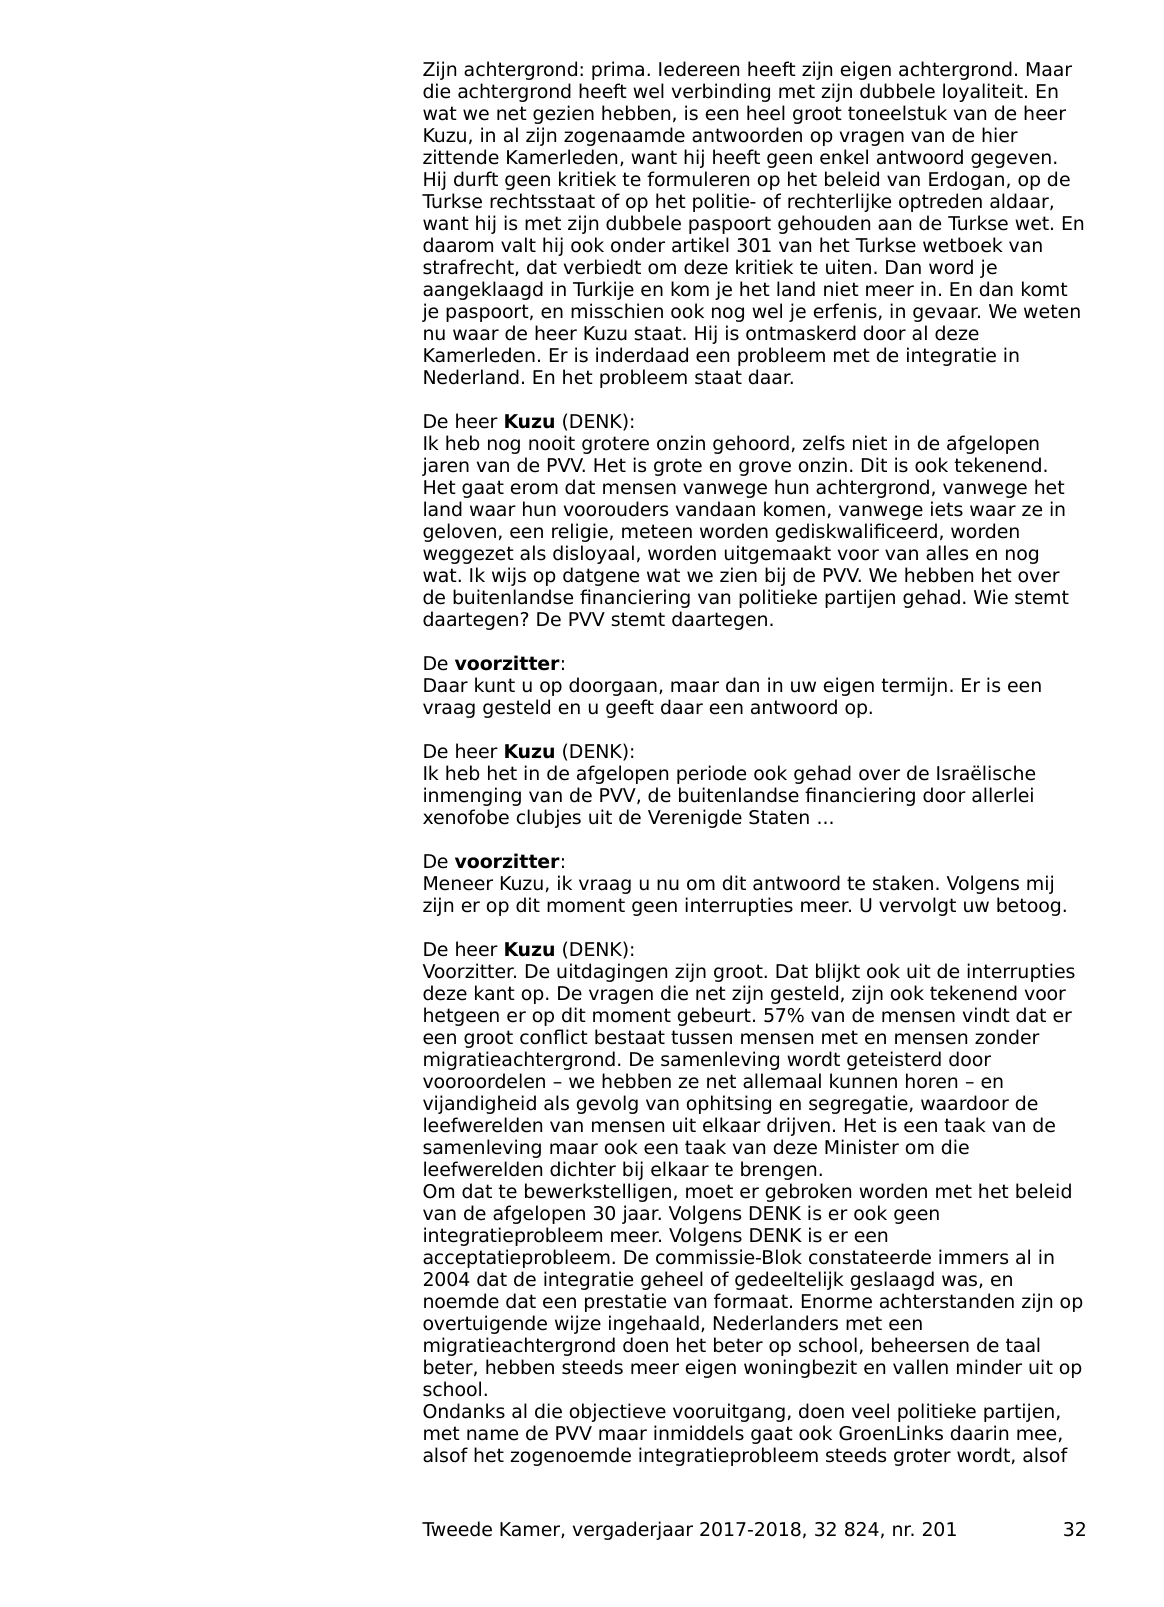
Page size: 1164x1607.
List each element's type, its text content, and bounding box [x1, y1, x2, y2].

text Ik heb nog nooit grotere onzin gehoord, zelfs niet in de afgelopen jaren van de PVV. Het is grote en grove onzin. Dit is ook tekenend. Het gaat erom dat mensen vanwege hun achtergrond, vanwege het land waar hun voorouders vandaan komen, vanwege iets waar ze in geloven, een religie, meteen worden gediskwalificeerd, worden weggezet als disloyaal, worden uitgemaakt voor van alles en nog wat. Ik wijs op datgene wat we zien bij de PVV. We hebben het over de buitenlandse financiering van politieke partijen gehad. Wie stemt daartegen? De PVV stemt daartegen. [422, 433, 1087, 631]
text Ondanks al die objectieve vooruitgang, doen veel politieke partijen, met name de PVV maar inmiddels gaat ook GroenLinks daarin mee, alsof het zogenoemde integratieprobleem steeds groter wordt, alsof [422, 1401, 1087, 1467]
text De heer Kuzu (DENK): [422, 411, 1087, 433]
text Meneer Kuzu, ik vraag u nu om dit antwoord te staken. Volgens mij zijn er op dit moment geen interrupties meer. U vervolgt uw betoog. [422, 873, 1087, 917]
text Daar kunt u op doorgaan, maar dan in uw eigen termijn. Er is een vraag gesteld en u geeft daar een antwoord op. [422, 675, 1087, 719]
text Voorzitter. De uitdagingen zijn groot. Dat blijkt ook uit de interrupties deze kant op. De vragen die net zijn gesteld, zijn ook tekenend voor hetgeen er op dit moment gebeurt. 57% van de mensen vindt dat er een groot conflict bestaat tussen mensen met en mensen zonder migratieachtergrond. De samenleving wordt geteisterd door vooroordelen – we hebben ze net allemaal kunnen horen – en vijandigheid als gevolg van ophitsing en segregatie, waardoor de leefwerelden van mensen uit elkaar drijven. Het is een taak van de samenleving maar ook een taak van deze Minister om die leefwerelden dichter bij elkaar te brengen. [422, 961, 1087, 1181]
text Om dat te bewerkstelligen, moet er gebroken worden met het beleid van de afgelopen 30 jaar. Volgens DENK is er ook geen integratieprobleem meer. Volgens DENK is er een acceptatieprobleem. De commissie-Blok constateerde immers al in 2004 dat de integratie geheel of gedeeltelijk geslaagd was, en noemde dat een prestatie van formaat. Enorme achterstanden zijn op overtuigende wijze ingehaald, Nederlanders met een migratieachtergrond doen het beter op school, beheersen de taal beter, hebben steeds meer eigen woningbezit en vallen minder uit op school. [422, 1181, 1087, 1401]
text De voorzitter: [422, 653, 1087, 675]
text Zijn achtergrond: prima. Iedereen heeft zijn eigen achtergrond. Maar die achtergrond heeft wel verbinding met zijn dubbele loyaliteit. En wat we net gezien hebben, is een heel groot toneelstuk van de heer Kuzu, in al zijn zogenaamde antwoorden op vragen van de hier zittende Kamerleden, want hij heeft geen enkel antwoord gegeven. Hij durft geen kritiek te formuleren op het beleid van Erdogan, op de Turkse rechtsstaat of op het politie- of rechterlijke optreden aldaar, want hij is met zijn dubbele paspoort gehouden aan de Turkse wet. En daarom valt hij ook onder artikel 301 van het Turkse wetboek van strafrecht, dat verbiedt om deze kritiek te uiten. Dan word je aangeklaagd in Turkije en kom je het land niet meer in. En dan komt je paspoort, en misschien ook nog wel je erfenis, in gevaar. We weten nu waar de heer Kuzu staat. Hij is ontmaskerd door al deze Kamerleden. Er is inderdaad een probleem met de integratie in Nederland. En het probleem staat daar. [422, 59, 1087, 389]
text De heer Kuzu (DENK): [422, 939, 1087, 961]
text De heer Kuzu (DENK): [422, 741, 1087, 763]
text De voorzitter: [422, 851, 1087, 873]
text Ik heb het in de afgelopen periode ook gehad over de Israëlische inmenging van de PVV, de buitenlandse financiering door allerlei xenofobe clubjes uit de Verenigde Staten ... [422, 763, 1087, 829]
